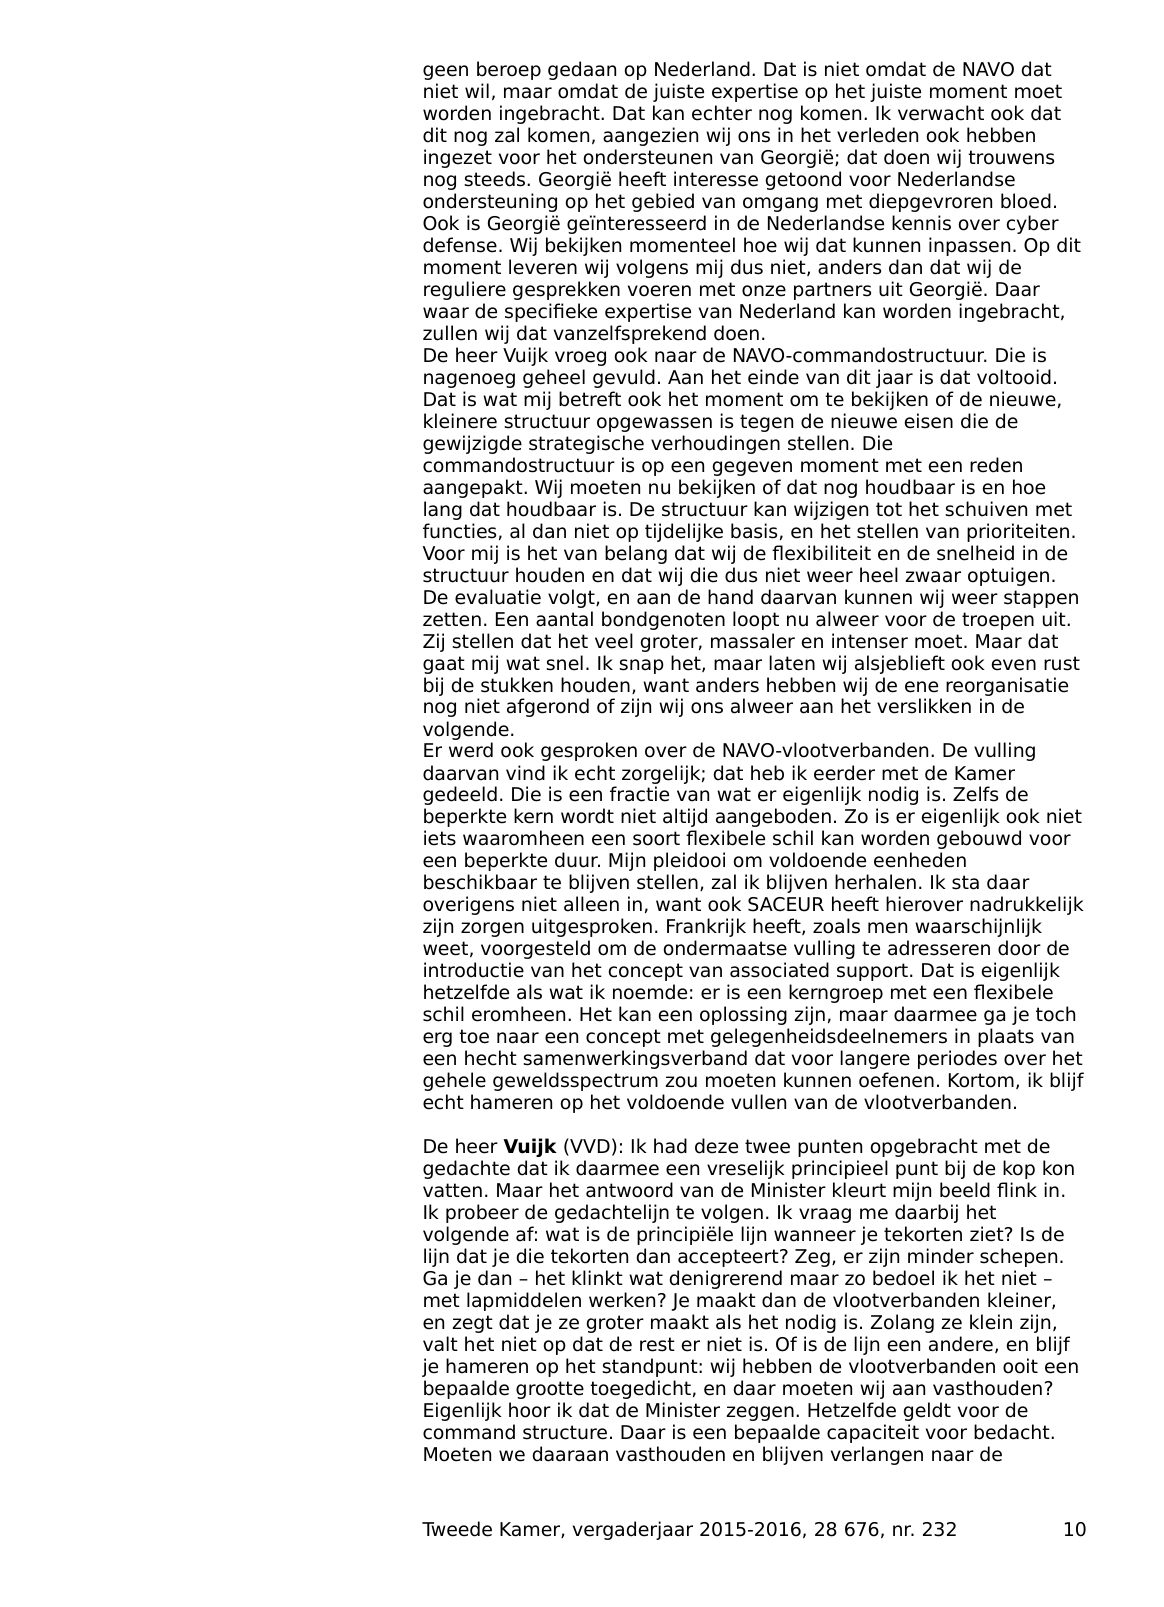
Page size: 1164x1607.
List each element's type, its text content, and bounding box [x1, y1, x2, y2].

text Er werd ook gesproken over de NAVO-vlootverbanden. De vulling daarvan vind ik echt zorgelijk; dat heb ik eerder met de Kamer gedeeld. Die is een fractie van wat er eigenlijk nodig is. Zelfs de beperkte kern wordt niet altijd aangeboden. Zo is er eigenlijk ook niet iets waaromheen een soort flexibele schil kan worden gebouwd voor een beperkte duur. Mijn pleidooi om voldoende eenheden beschikbaar te blijven stellen, zal ik blijven herhalen. Ik sta daar overigens niet alleen in, want ook SACEUR heeft hierover nadrukkelijk zijn zorgen uitgesproken. Frankrijk heeft, zoals men waarschijnlijk weet, voorgesteld om de ondermaatse vulling te adresseren door de introductie van het concept van associated support. Dat is eigenlijk hetzelfde als wat ik noemde: er is een kerngroep met een flexibele schil eromheen. Het kan een oplossing zijn, maar daarmee ga je toch erg toe naar een concept met gelegenheidsdeelnemers in plaats van een hecht samenwerkingsverband dat voor langere periodes over het gehele geweldsspectrum zou moeten kunnen oefenen. Kortom, ik blijf echt hameren op het voldoende vullen van de vlootverbanden. [422, 740, 1087, 1114]
text De heer Vuijk (VVD): Ik had deze twee punten opgebracht met de gedachte dat ik daarmee een vreselijk principieel punt bij de kop kon vatten. Maar het antwoord van de Minister kleurt mijn beeld flink in. Ik probeer de gedachtelijn te volgen. Ik vraag me daarbij het volgende af: wat is de principiële lijn wanneer je tekorten ziet? Is de lijn dat je die tekorten dan accepteert? Zeg, er zijn minder schepen. Ga je dan – het klinkt wat denigrerend maar zo bedoel ik het niet – met lapmiddelen werken? Je maakt dan de vlootverbanden kleiner, en zegt dat je ze groter maakt als het nodig is. Zolang ze klein zijn, valt het niet op dat de rest er niet is. Of is de lijn een andere, en blijf je hameren op het standpunt: wij hebben de vlootverbanden ooit een bepaalde grootte toegedicht, en daar moeten wij aan vasthouden? Eigenlijk hoor ik dat de Minister zeggen. Hetzelfde geldt voor de command structure. Daar is een bepaalde capaciteit voor bedacht. Moeten we daaraan vasthouden en blijven verlangen naar de [422, 1136, 1087, 1466]
text geen beroep gedaan op Nederland. Dat is niet omdat de NAVO dat niet wil, maar omdat de juiste expertise op het juiste moment moet worden ingebracht. Dat kan echter nog komen. Ik verwacht ook dat dit nog zal komen, aangezien wij ons in het verleden ook hebben ingezet voor het ondersteunen van Georgië; dat doen wij trouwens nog steeds. Georgië heeft interesse getoond voor Nederlandse ondersteuning op het gebied van omgang met diepgevroren bloed. Ook is Georgië geïnteresseerd in de Nederlandse kennis over cyber defense. Wij bekijken momenteel hoe wij dat kunnen inpassen. Op dit moment leveren wij volgens mij dus niet, anders dan dat wij de reguliere gesprekken voeren met onze partners uit Georgië. Daar waar de specifieke expertise van Nederland kan worden ingebracht, zullen wij dat vanzelfsprekend doen. [422, 59, 1087, 345]
text De heer Vuijk vroeg ook naar de NAVO-commandostructuur. Die is nagenoeg geheel gevuld. Aan het einde van dit jaar is dat voltooid. Dat is wat mij betreft ook het moment om te bekijken of de nieuwe, kleinere structuur opgewassen is tegen de nieuwe eisen die de gewijzigde strategische verhoudingen stellen. Die commandostructuur is op een gegeven moment met een reden aangepakt. Wij moeten nu bekijken of dat nog houdbaar is en hoe lang dat houdbaar is. De structuur kan wijzigen tot het schuiven met functies, al dan niet op tijdelijke basis, en het stellen van prioriteiten. Voor mij is het van belang dat wij de flexibiliteit en de snelheid in de structuur houden en dat wij die dus niet weer heel zwaar optuigen. De evaluatie volgt, en aan de hand daarvan kunnen wij weer stappen zetten. Een aantal bondgenoten loopt nu alweer voor de troepen uit. Zij stellen dat het veel groter, massaler en intenser moet. Maar dat gaat mij wat snel. Ik snap het, maar laten wij alsjeblieft ook even rust bij de stukken houden, want anders hebben wij de ene reorganisatie nog niet afgerond of zijn wij ons alweer aan het verslikken in de volgende. [422, 345, 1087, 740]
